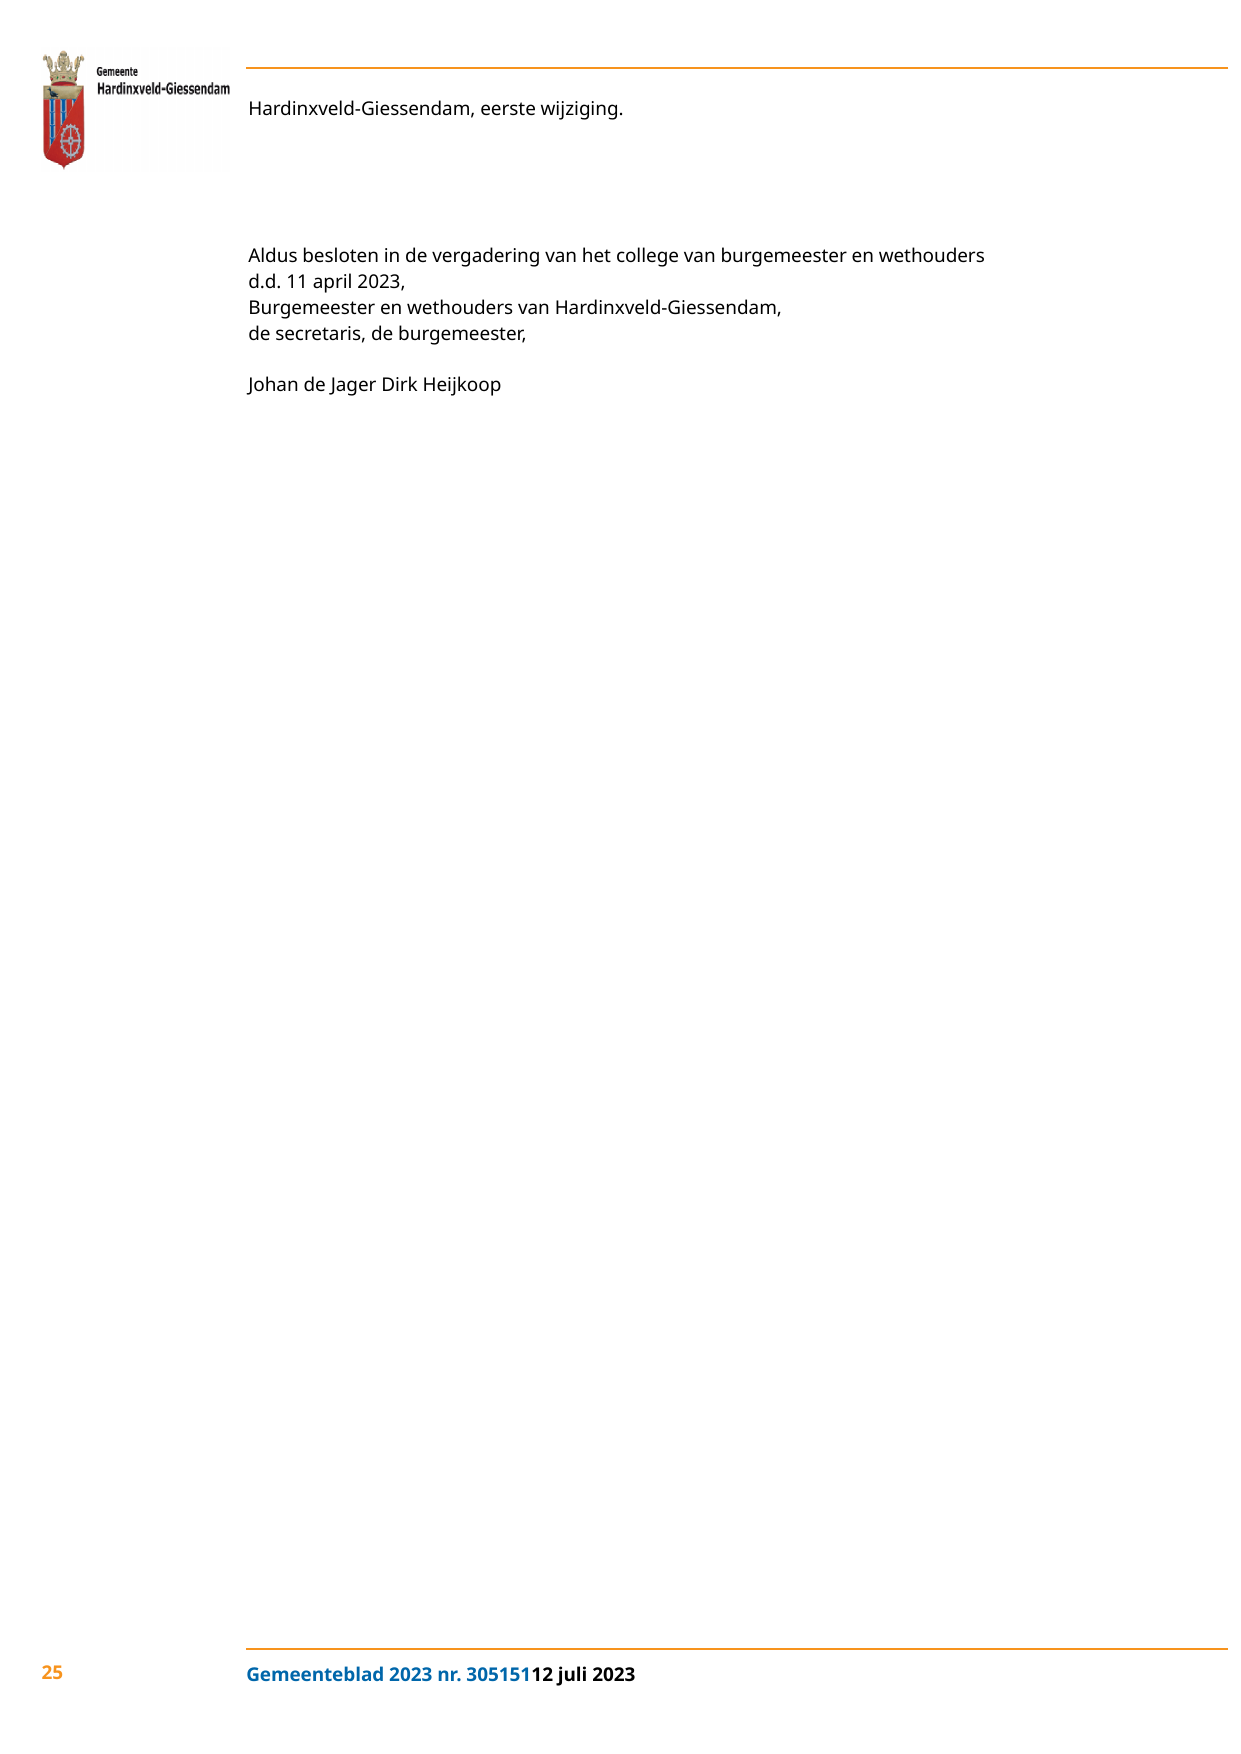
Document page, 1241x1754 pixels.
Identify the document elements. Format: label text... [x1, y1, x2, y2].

text Aldus besloten in de vergadering van het college van burgemeester en wethouders [248, 243, 1152, 268]
text de secretaris, de burgemeester, [248, 320, 1152, 346]
picture [41, 47, 231, 172]
text Hardinxveld-Giessendam, eerste wijziging. [248, 95, 1152, 121]
text Burgemeester en wethouders van Hardinxveld-Giessendam, [248, 294, 1152, 320]
text d.d. 11 april 2023, [248, 268, 1152, 294]
text Johan de Jager Dirk Heijkoop [248, 371, 1152, 397]
